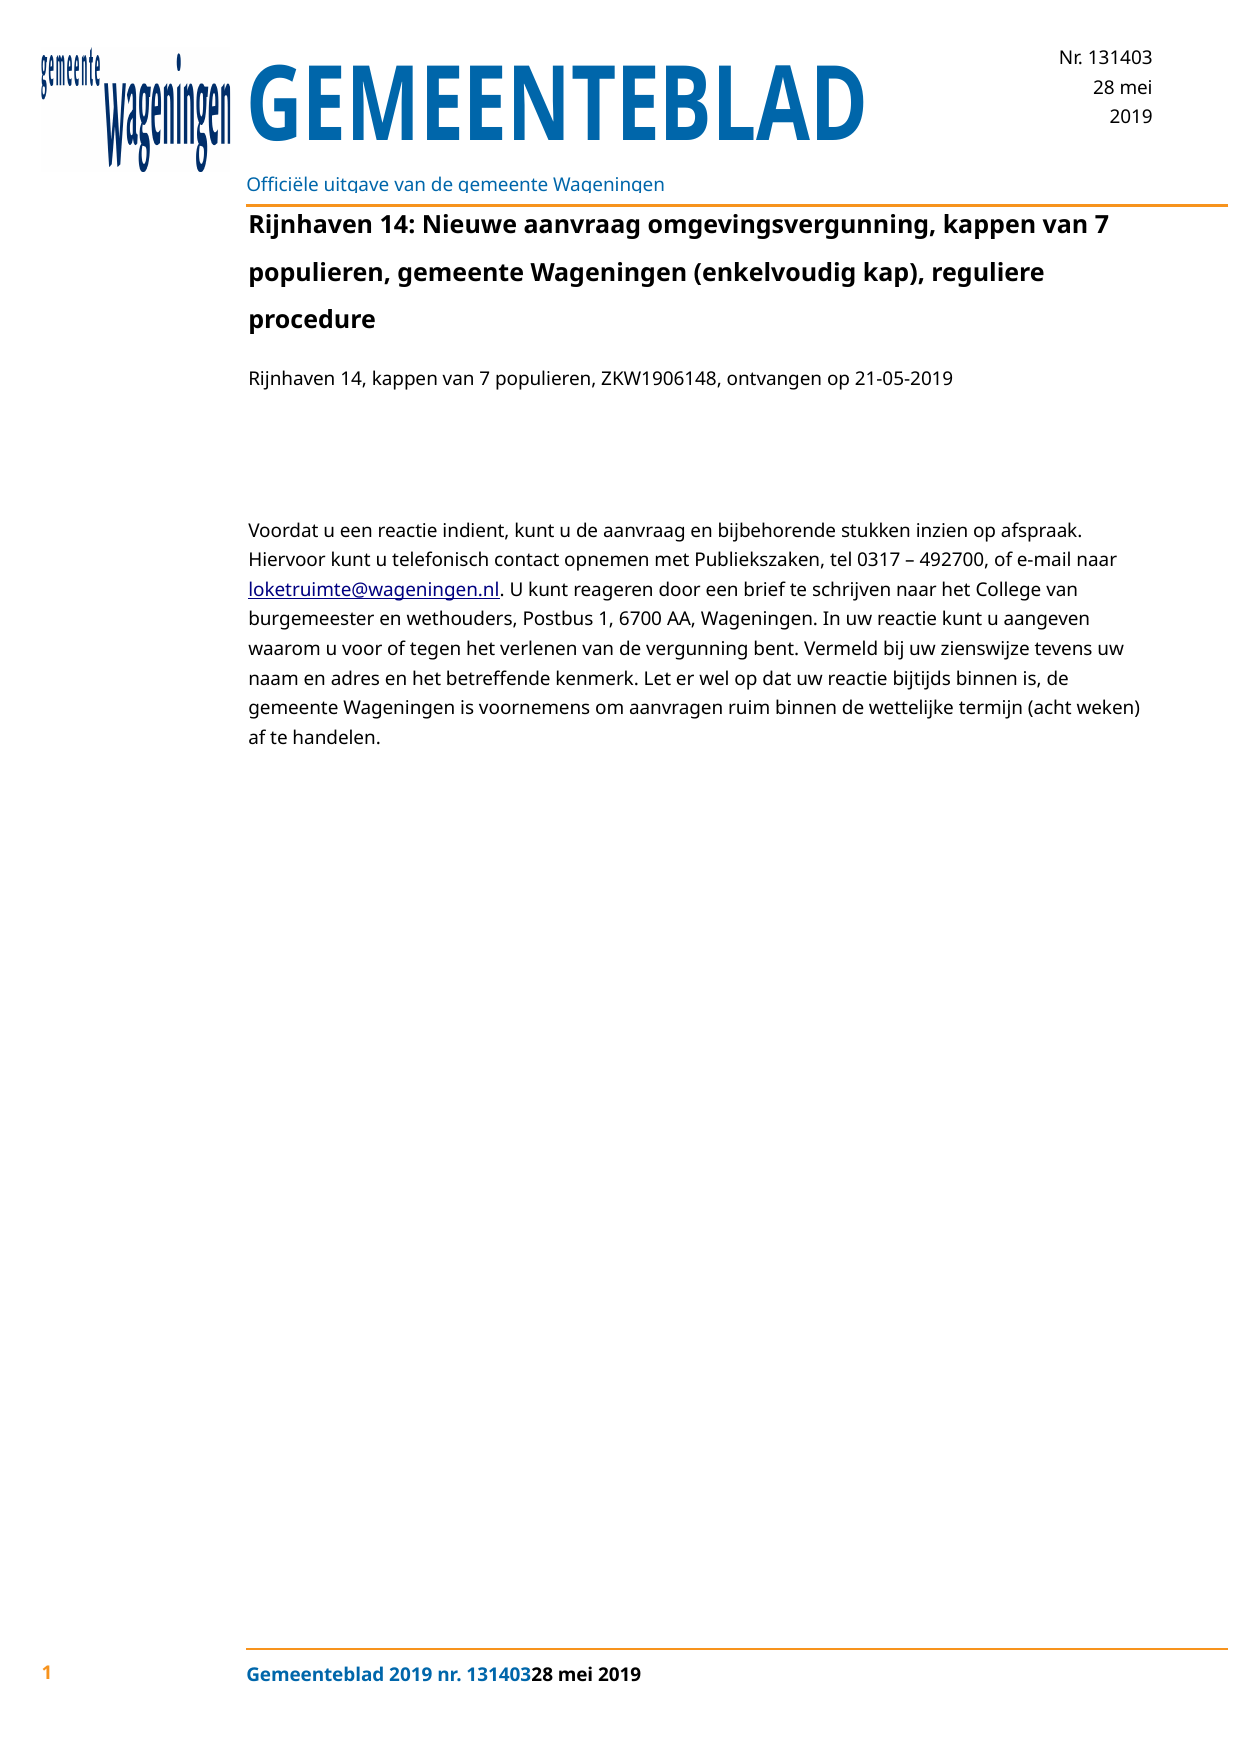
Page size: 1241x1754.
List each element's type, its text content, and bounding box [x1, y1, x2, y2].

picture [41, 47, 231, 172]
text Rijnhaven 14, kappen van 7 populieren, ZKW1906148, ontvangen op 21-05-2019 [248, 366, 1152, 391]
text Rijnhaven 14: Nieuwe aanvraag omgevingsvergunning, kappen van 7 populieren, gemeente Wageningen (enkelvoudig kap), reguliere procedure [248, 207, 1152, 336]
text Voordat u een reactie indient, kunt u de aanvraag en bijbehorende stukken inzien op afspraak. Hiervoor kunt u telefonisch contact opnemen met Publiekszaken, tel 0317 – 492700, of e-mail naar loketruimte@wageningen.nl. U kunt reageren door een brief te schrijven naar het College van burgemeester en wethouders, Postbus 1, 6700 AA, Wageningen. In uw reactie kunt u aangeven waarom u voor of tegen het verlenen van de vergunning bent. Vermeld bij uw zienswijze tevens uw naam en adres en het betreffende kenmerk. Let er wel op dat uw reactie bijtijds binnen is, de gemeente Wageningen is voornemens om aanvragen ruim binnen de wettelijke termijn (acht weken) af te handelen. [248, 517, 1152, 749]
